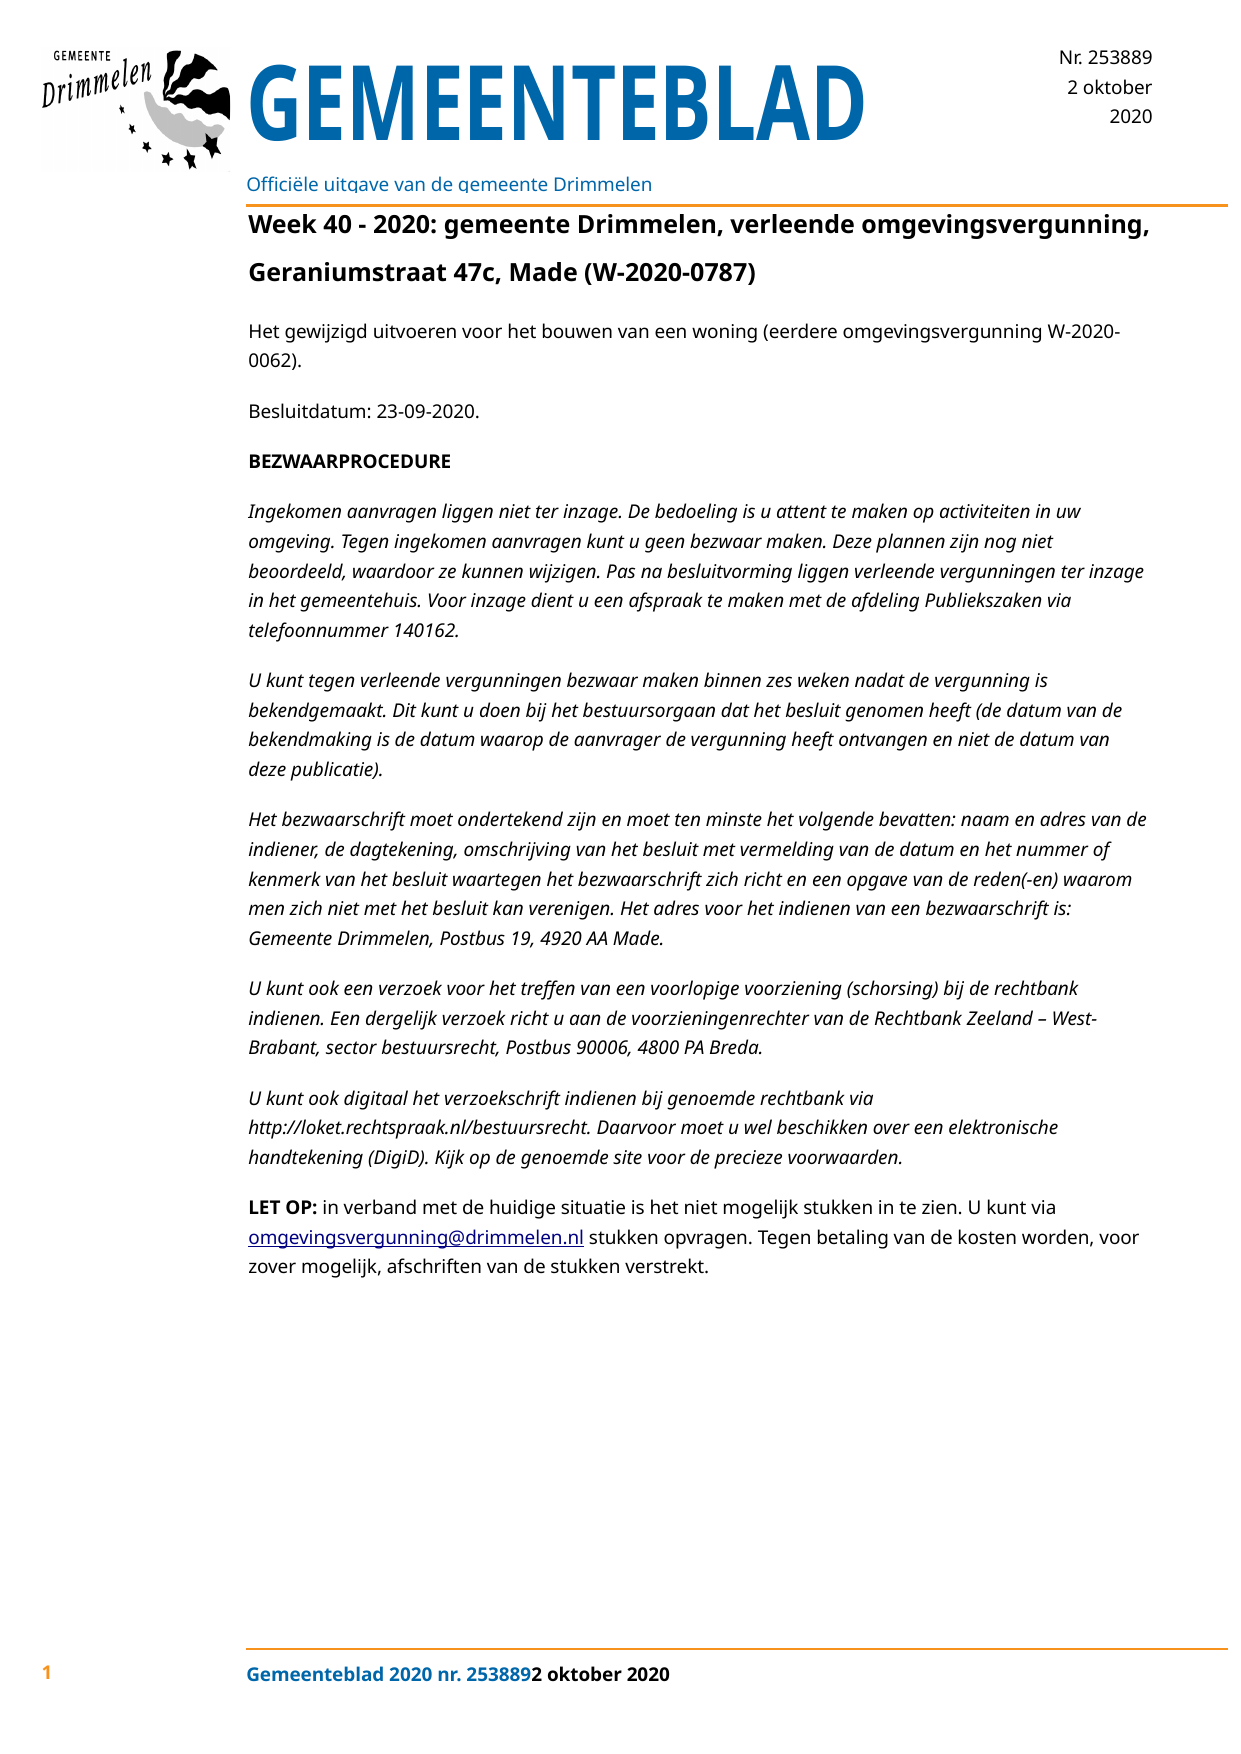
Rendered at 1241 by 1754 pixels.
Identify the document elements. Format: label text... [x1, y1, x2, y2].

text LET OP: in verband met de huidige situatie is het niet mogelijk stukken in te zien. U kunt via omgevingsvergunning@drimmelen.nl stukken opvragen. Tegen betaling van de kosten worden, voor zover mogelijk, afschriften van de stukken verstrekt. [248, 1194, 1152, 1279]
text Het gewijzigd uitvoeren voor het bouwen van een woning (eerdere omgevingsvergunning W-2020-0062). [248, 318, 1152, 373]
text BEZWAARPROCEDURE [248, 448, 1152, 474]
text Besluitdatum: 23-09-2020. [248, 398, 1152, 424]
text Ingekomen aanvragen liggen niet ter inzage. De bedoeling is u attent te maken op activiteiten in uw omgeving. Tegen ingekomen aanvragen kunt u geen bezwaar maken. Deze plannen zijn nog niet beoordeeld, waardoor ze kunnen wijzigen. Pas na besluitvorming liggen verleende vergunningen ter inzage in het gemeentehuis. Voor inzage dient u een afspraak te maken met de afdeling Publiekszaken via telefoonnummer 140162. [248, 499, 1152, 643]
text Het bezwaarschrift moet ondertekend zijn en moet ten minste het volgende bevatten: naam en adres van de indiener, de dagtekening, omschrijving van het besluit met vermelding van de datum en het nummer of kenmerk van het besluit waartegen het bezwaarschrift zich richt en een opgave van de reden(-en) waarom men zich niet met het besluit kan verenigen. Het adres voor het indienen van een bezwaarschrift is: Gemeente Drimmelen, Postbus 19, 4920 AA Made. [248, 807, 1152, 951]
text U kunt ook een verzoek voor het treffen van een voorlopige voorziening (schorsing) bij de rechtbank indienen. Een dergelijk verzoek richt u aan de voorzieningenrechter van de Rechtbank Zeeland – West-Brabant, sector bestuursrecht, Postbus 90006, 4800 PA Breda. [248, 975, 1152, 1060]
text U kunt tegen verleende vergunningen bezwaar maken binnen zes weken nadat de vergunning is bekendgemaakt. Dit kunt u doen bij het bestuursorgaan dat het besluit genomen heeft (de datum van de bekendmaking is de datum waarop de aanvrager de vergunning heeft ontvangen en niet de datum van deze publicatie). [248, 667, 1152, 782]
picture [41, 47, 231, 172]
text U kunt ook digitaal het verzoekschrift indienen bij genoemde rechtbank via http://loket.rechtspraak.nl/bestuursrecht. Daarvoor moet u wel beschikken over een elektronische handtekening (DigiD). Kijk op de genoemde site voor de precieze voorwaarden. [248, 1085, 1152, 1170]
text Week 40 - 2020: gemeente Drimmelen, verleende omgevingsvergunning, Geraniumstraat 47c, Made (W-2020-0787) [248, 207, 1152, 288]
